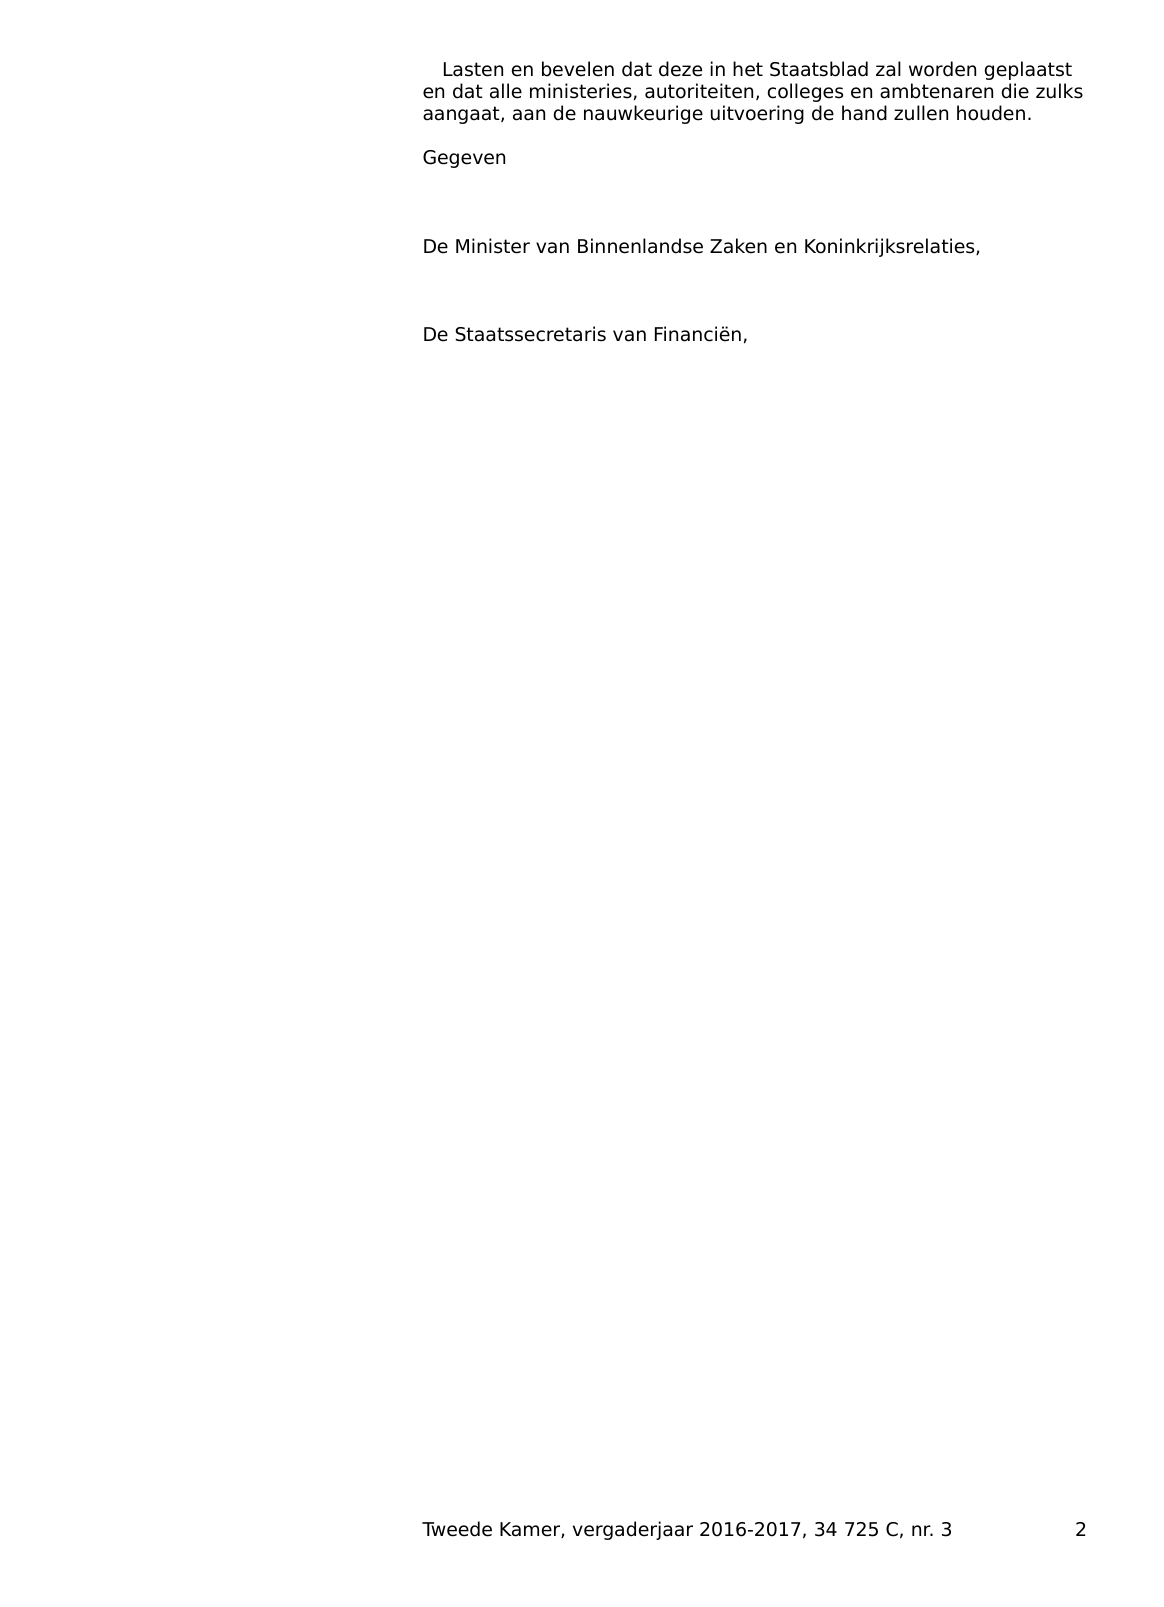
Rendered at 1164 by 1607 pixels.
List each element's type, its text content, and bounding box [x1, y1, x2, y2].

text De Staatssecretaris van Financiën, [422, 324, 1087, 346]
text Lasten en bevelen dat deze in het Staatsblad zal worden geplaatst en dat alle ministeries, autoriteiten, colleges en ambtenaren die zulks aangaat, aan de nauwkeurige uitvoering de hand zullen houden. [422, 59, 1087, 125]
text Gegeven [422, 147, 1087, 169]
text De Minister van Binnenlandse Zaken en Koninkrijksrelaties, [422, 236, 1087, 258]
